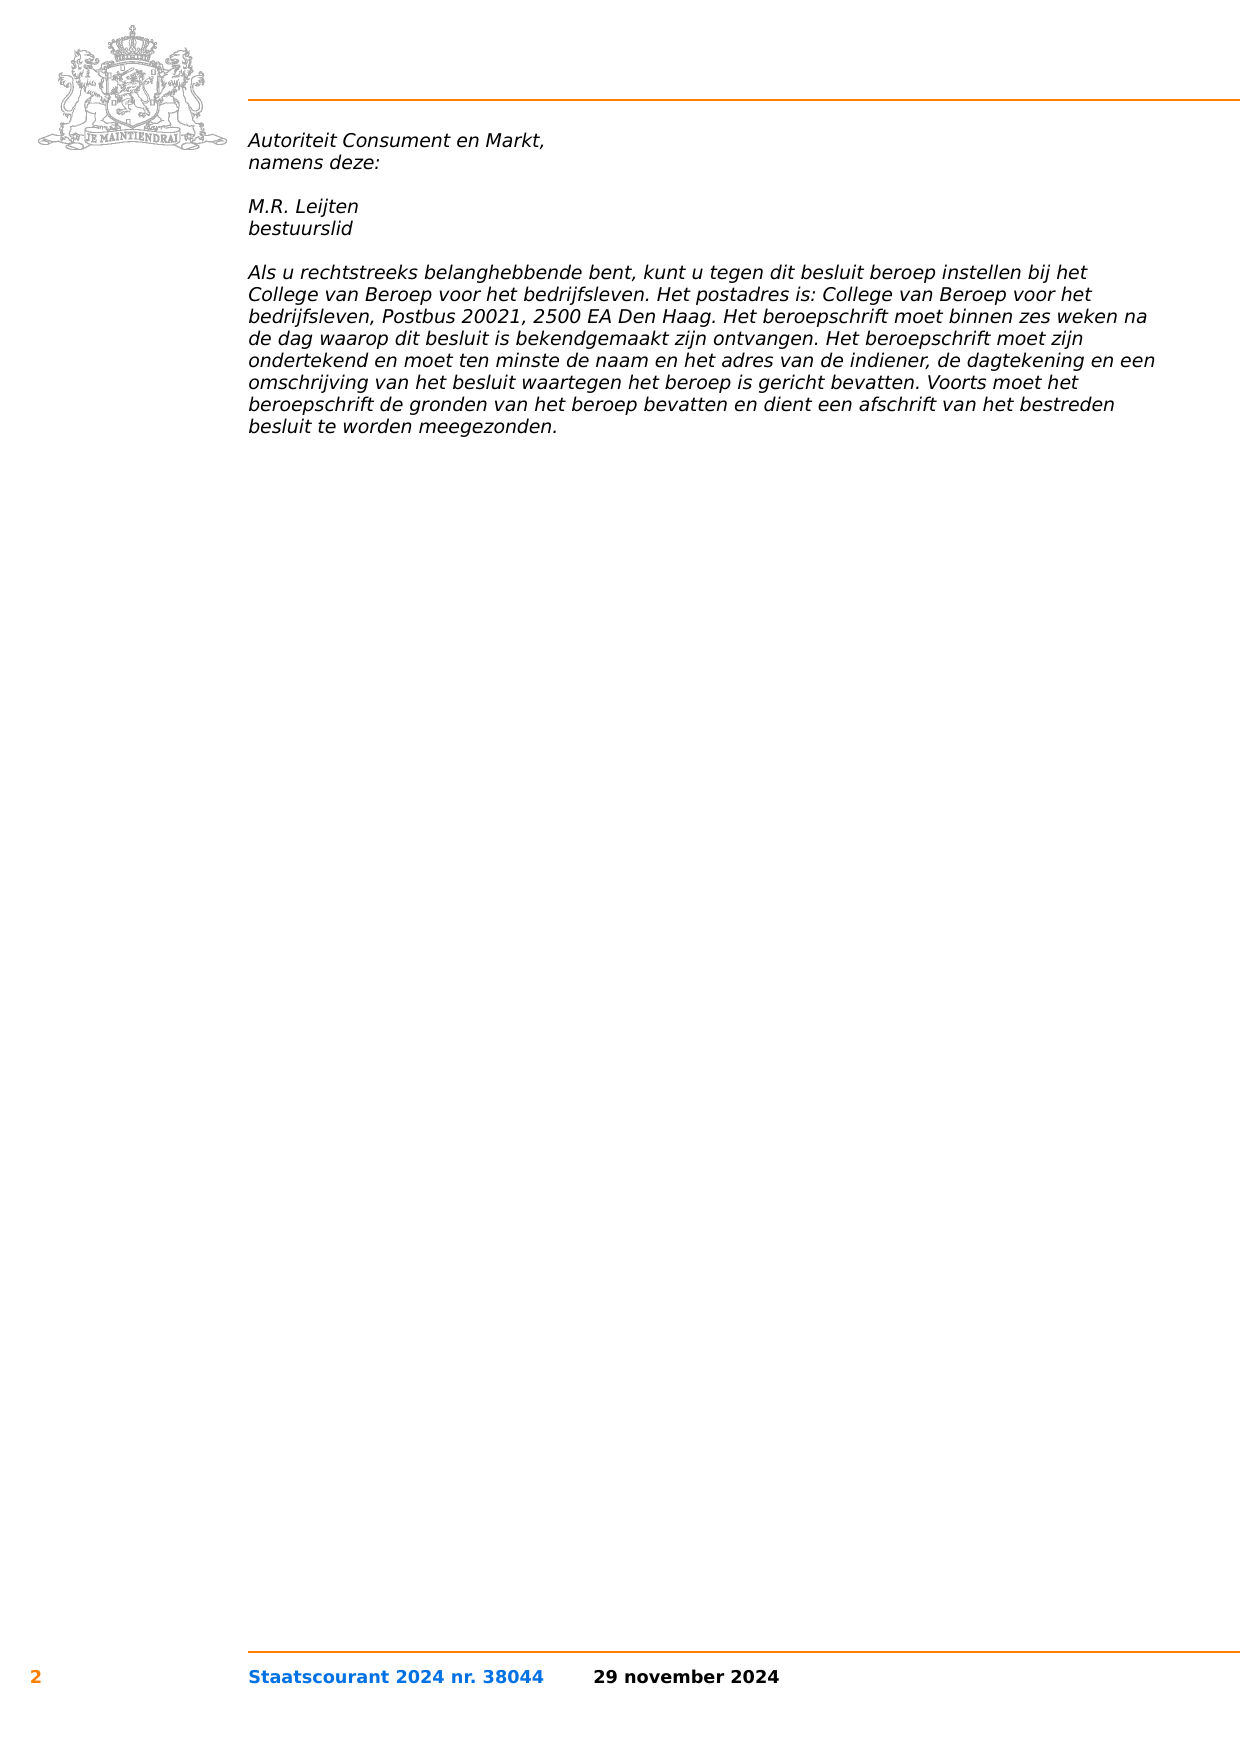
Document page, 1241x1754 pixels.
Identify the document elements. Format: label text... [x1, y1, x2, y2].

text Als u rechtstreeks belanghebbende bent, kunt u tegen dit besluit beroep instellen bij het College van Beroep voor het bedrijfsleven. Het postadres is: College van Beroep voor het bedrijfsleven, Postbus 20021, 2500 EA Den Haag. Het beroepschrift moet binnen zes weken na de dag waarop dit besluit is bekendgemaakt zijn ontvangen. Het beroepschrift moet zijn ondertekend en moet ten minste de naam en het adres van de indiener, de dagtekening en een omschrijving van het besluit waartegen het beroep is gericht bevatten. Voorts moet het beroepschrift de gronden van het beroep bevatten en dient een afschrift van het bestreden besluit te worden meegezonden. [248, 262, 1163, 437]
picture [38, 25, 227, 150]
text Autoriteit Consument en Markt, namens deze: M.R. Leijten bestuurslid [248, 130, 1163, 240]
